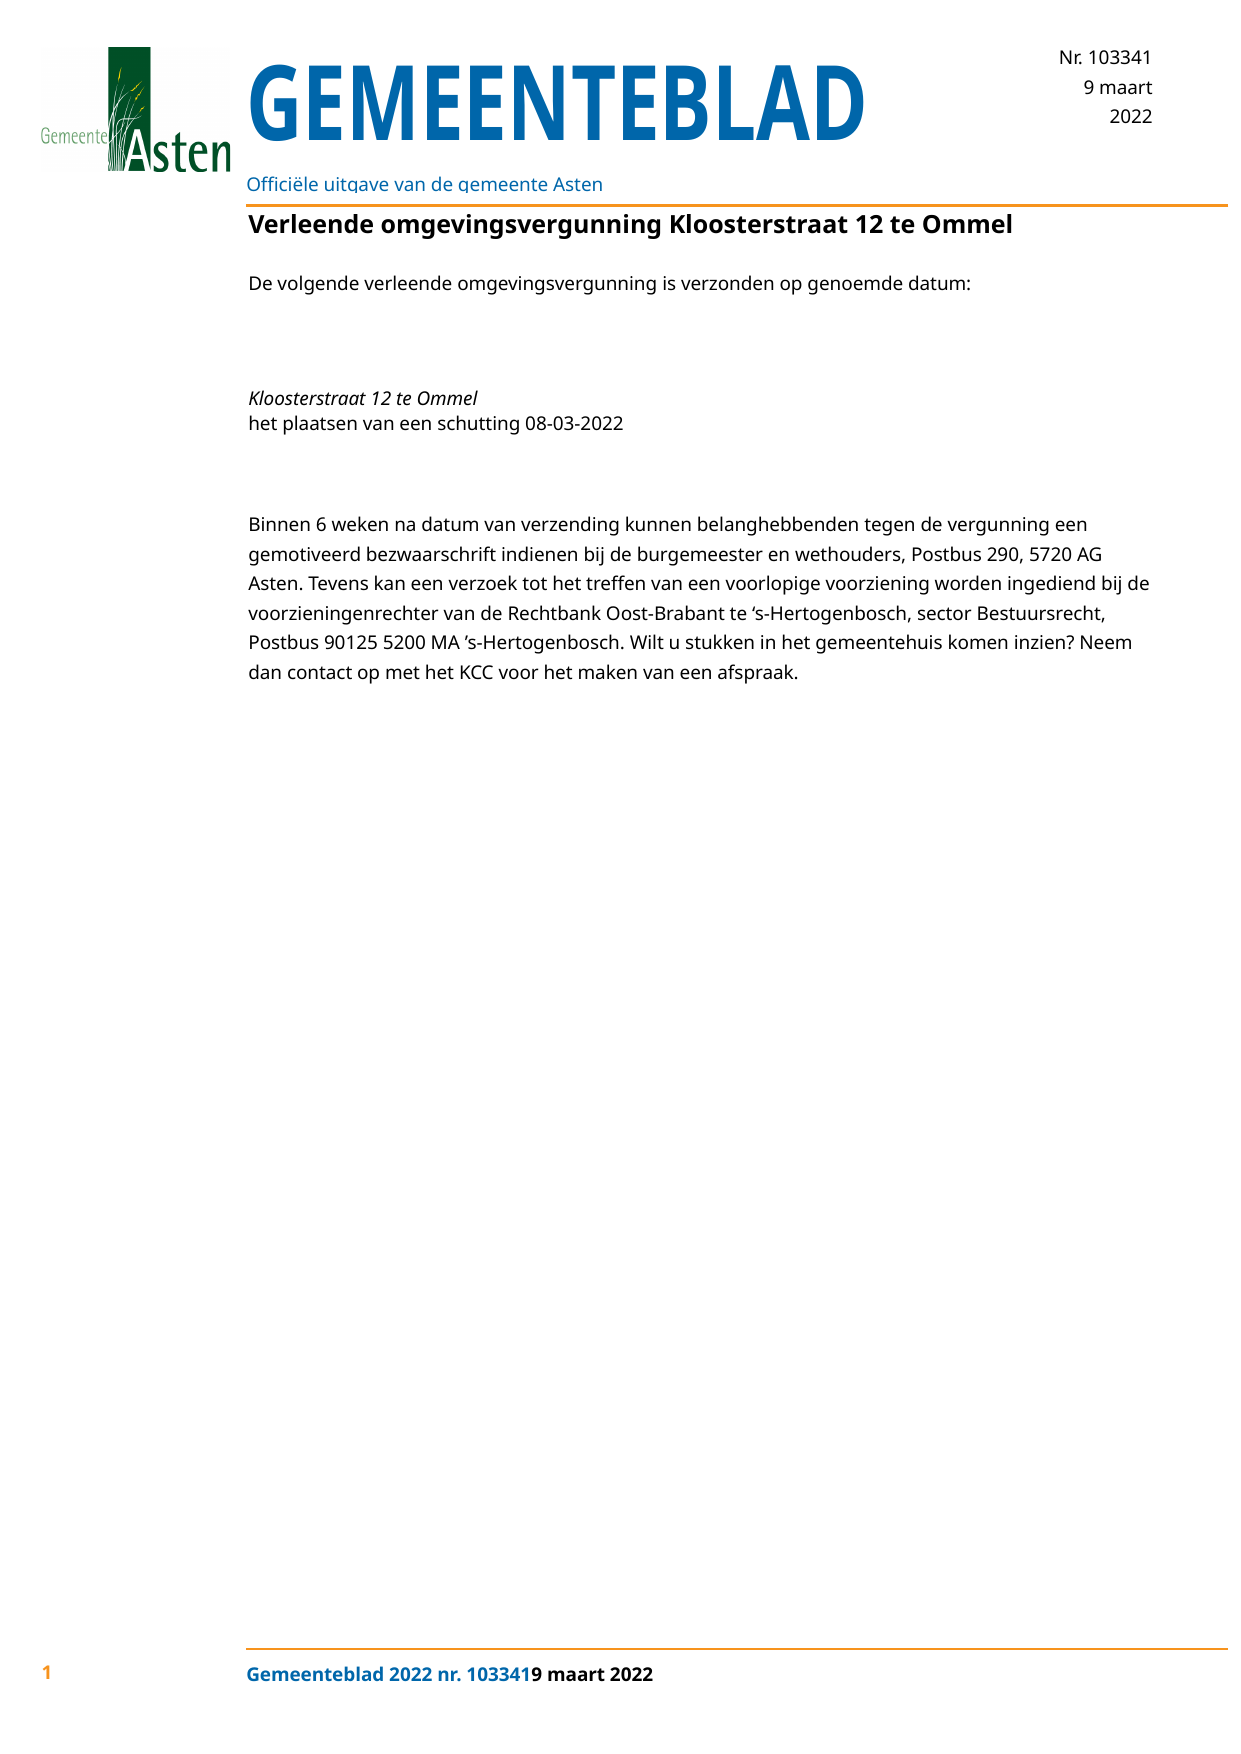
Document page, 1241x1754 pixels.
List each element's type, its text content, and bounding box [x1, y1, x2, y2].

text het plaatsen van een schutting 08-03-2022 [248, 410, 1152, 436]
text Binnen 6 weken na datum van verzending kunnen belanghebbenden tegen de vergunning een gemotiveerd bezwaarschrift indienen bij de burgemeester en wethouders, Postbus 290, 5720 AG Asten. Tevens kan een verzoek tot het treffen van een voorlopige voorziening worden ingediend bij de voorzieningenrechter van de Rechtbank Oost-Brabant te ‘s-Hertogenbosch, sector Bestuursrecht, Postbus 90125 5200 MA ’s-Hertogenbosch. Wilt u stukken in het gemeentehuis komen inzien? Neem dan contact op met het KCC voor het maken van een afspraak. [248, 511, 1152, 685]
text De volgende verleende omgevingsvergunning is verzonden op genoemde datum: [248, 270, 1152, 296]
text Kloosterstraat 12 te Ommel [248, 385, 1152, 410]
picture [41, 47, 231, 172]
text Verleende omgevingsvergunning Kloosterstraat 12 te Ommel [248, 207, 1152, 241]
